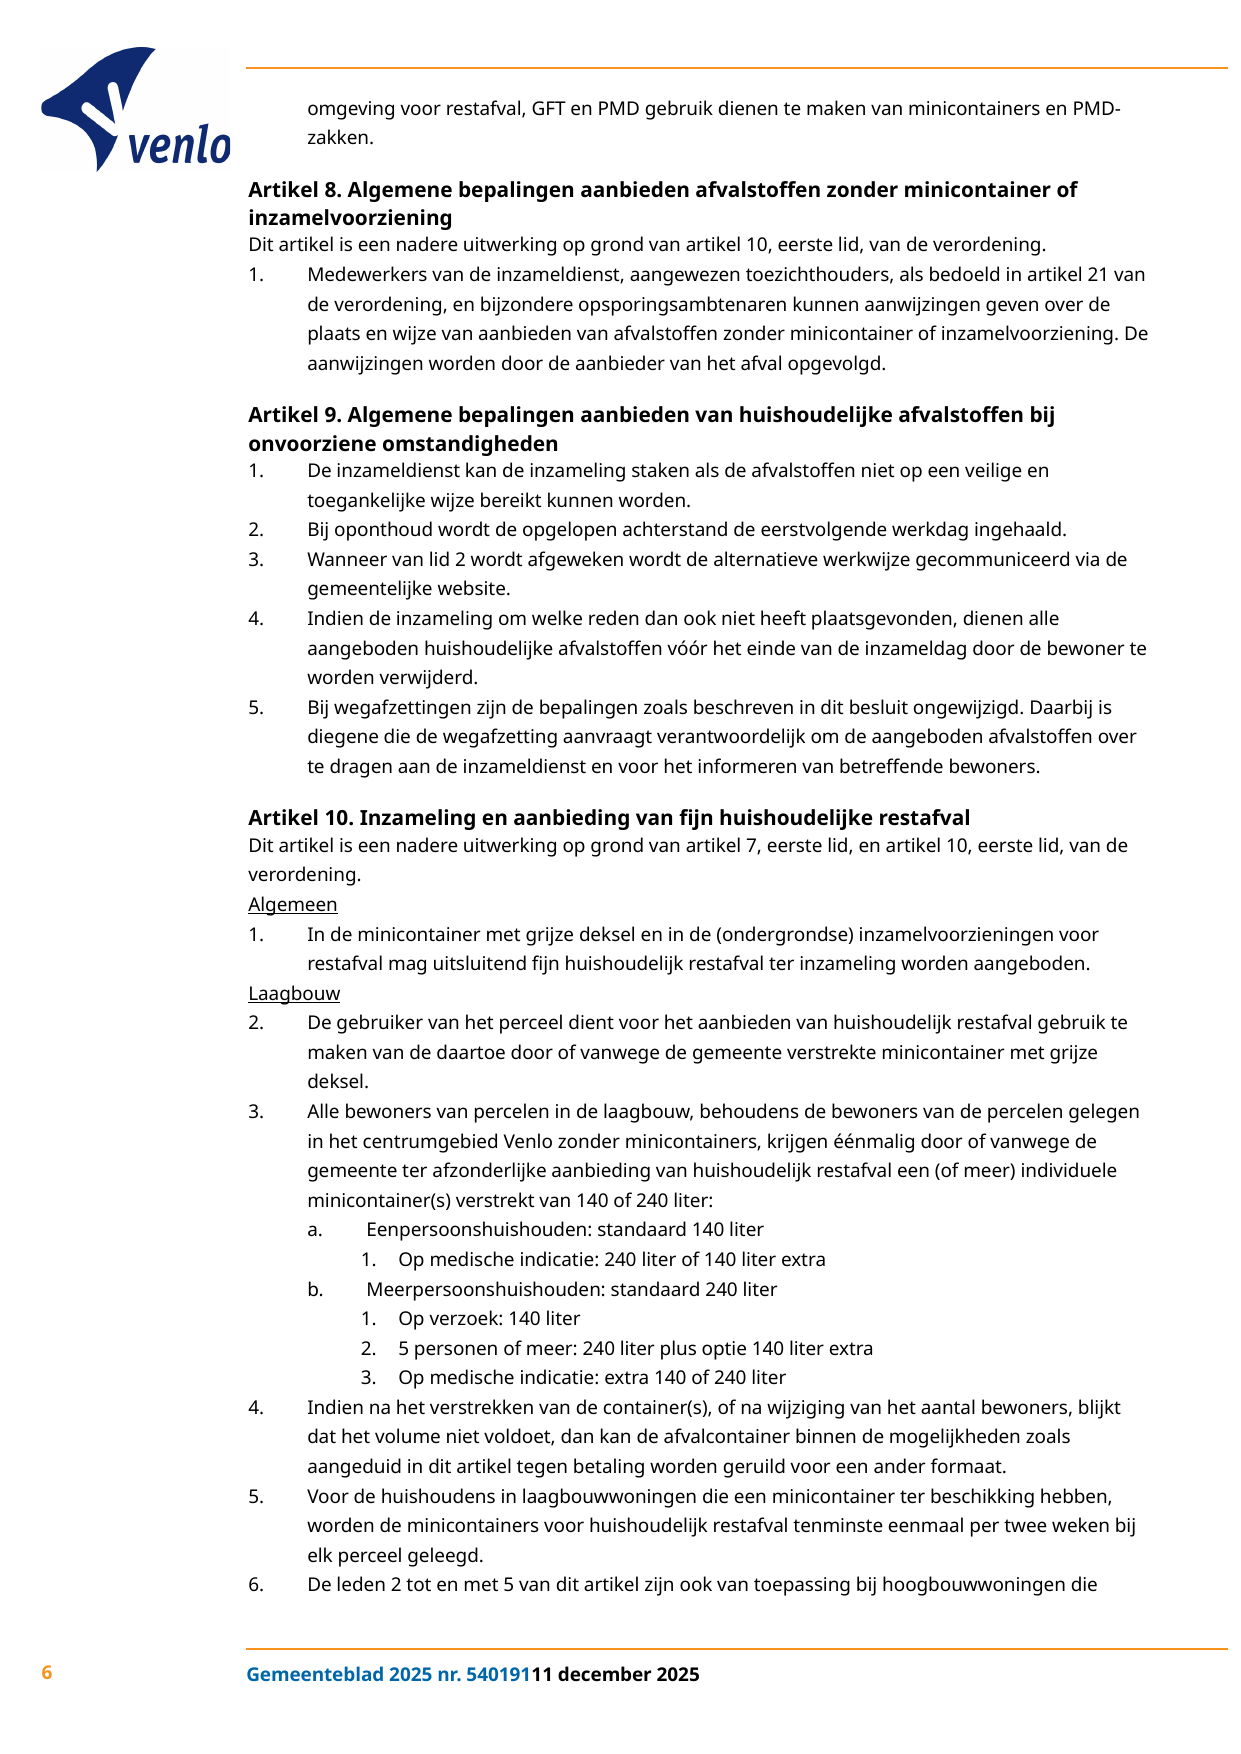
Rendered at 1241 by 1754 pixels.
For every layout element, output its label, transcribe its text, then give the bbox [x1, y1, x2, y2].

text Artikel 9. Algemene bepalingen aanbieden van huishoudelijke afvalstoffen bij onvoorziene omstandigheden [248, 400, 1152, 457]
list Indien na het verstrekken van de container(s), of na wijziging van het aantal bewoners, blijkt dat het volume niet voldoet, dan kan de afvalcontainer binnen de mogelijkheden zoals aangeduid in dit artikel tegen betaling worden geruild voor een ander formaat. [248, 1394, 1152, 1479]
list In de minicontainer met grijze deksel en in de (ondergrondse) inzamelvoorzieningen voor restafval mag uitsluitend fijn huishoudelijk restafval ter inzameling worden aangeboden. [248, 921, 1152, 976]
list De gebruiker van het perceel dient voor het aanbieden van huishoudelijk restafval gebruik te maken van de daartoe door of vanwege de gemeente verstrekte minicontainer met grijze deksel. [248, 1009, 1152, 1094]
text Artikel 10. Inzameling en aanbieding van fijn huishoudelijke restafval [248, 803, 1152, 832]
list omgeving voor restafval, GFT en PMD gebruik dienen te maken van minicontainers en PMD-zakken. [248, 95, 1152, 150]
list Medewerkers van de inzameldienst, aangewezen toezichthouders, als bedoeld in artikel 21 van de verordening, en bijzondere opsporingsambtenaren kunnen aanwijzingen geven over de plaats en wijze van aanbieden van afvalstoffen zonder minicontainer of inzamelvoorziening. De aanwijzingen worden door de aanbieder van het afval opgevolgd. [248, 261, 1152, 376]
list Bij wegafzettingen zijn de bepalingen zoals beschreven in dit besluit ongewijzigd. Daarbij is diegene die de wegafzetting aanvraagt verantwoordelijk om de aangeboden afvalstoffen over te dragen aan de inzameldienst en voor het informeren van betreffende bewoners. [248, 694, 1152, 779]
list Indien de inzameling om welke reden dan ook niet heeft plaatsgevonden, dienen alle aangeboden huishoudelijke afvalstoffen vóór het einde van de inzameldag door de bewoner te worden verwijderd. [248, 605, 1152, 690]
text Dit artikel is een nadere uitwerking op grond van artikel 7, eerste lid, en artikel 10, eerste lid, van de verordening. [248, 832, 1152, 887]
list Op medische indicatie: extra 140 of 240 liter [361, 1364, 1152, 1390]
list De leden 2 tot en met 5 van dit artikel zijn ook van toepassing bij hoogbouwwoningen die [248, 1572, 1152, 1597]
text Artikel 8. Algemene bepalingen aanbieden afvalstoffen zonder minicontainer of inzamelvoorziening [248, 175, 1152, 232]
list Op verzoek: 140 liter [361, 1305, 1152, 1331]
list Meerpersoonshuishouden: standaard 240 liter [307, 1276, 1152, 1301]
text Dit artikel is een nadere uitwerking op grond van artikel 10, eerste lid, van de verordening. [248, 232, 1152, 257]
list Alle bewoners van percelen in de laagbouw, behoudens de bewoners van de percelen gelegen in het centrumgebied Venlo zonder minicontainers, krijgen éénmalig door of vanwege de gemeente ter afzonderlijke aanbieding van huishoudelijk restafval een (of meer) individuele minicontainer(s) verstrekt van 140 of 240 liter: [248, 1098, 1152, 1213]
list Voor de huishoudens in laagbouwwoningen die een minicontainer ter beschikking hebben, worden de minicontainers voor huishoudelijk restafval tenminste eenmaal per twee weken bij elk perceel geleegd. [248, 1483, 1152, 1568]
text Algemeen [248, 891, 1152, 917]
list De inzameldienst kan de inzameling staken als de afvalstoffen niet op een veilige en toegankelijke wijze bereikt kunnen worden. [248, 457, 1152, 513]
list Bij oponthoud wordt de opgelopen achterstand de eerstvolgende werkdag ingehaald. [248, 516, 1152, 542]
text Laagbouw [248, 980, 1152, 1006]
picture [41, 47, 231, 172]
list 5 personen of meer: 240 liter plus optie 140 liter extra [361, 1335, 1152, 1361]
list Eenpersoonshuishouden: standaard 140 liter [307, 1217, 1152, 1242]
list Op medische indicatie: 240 liter of 140 liter extra [361, 1246, 1152, 1272]
list Wanneer van lid 2 wordt afgeweken wordt de alternatieve werkwijze gecommuniceerd via de gemeentelijke website. [248, 546, 1152, 601]
